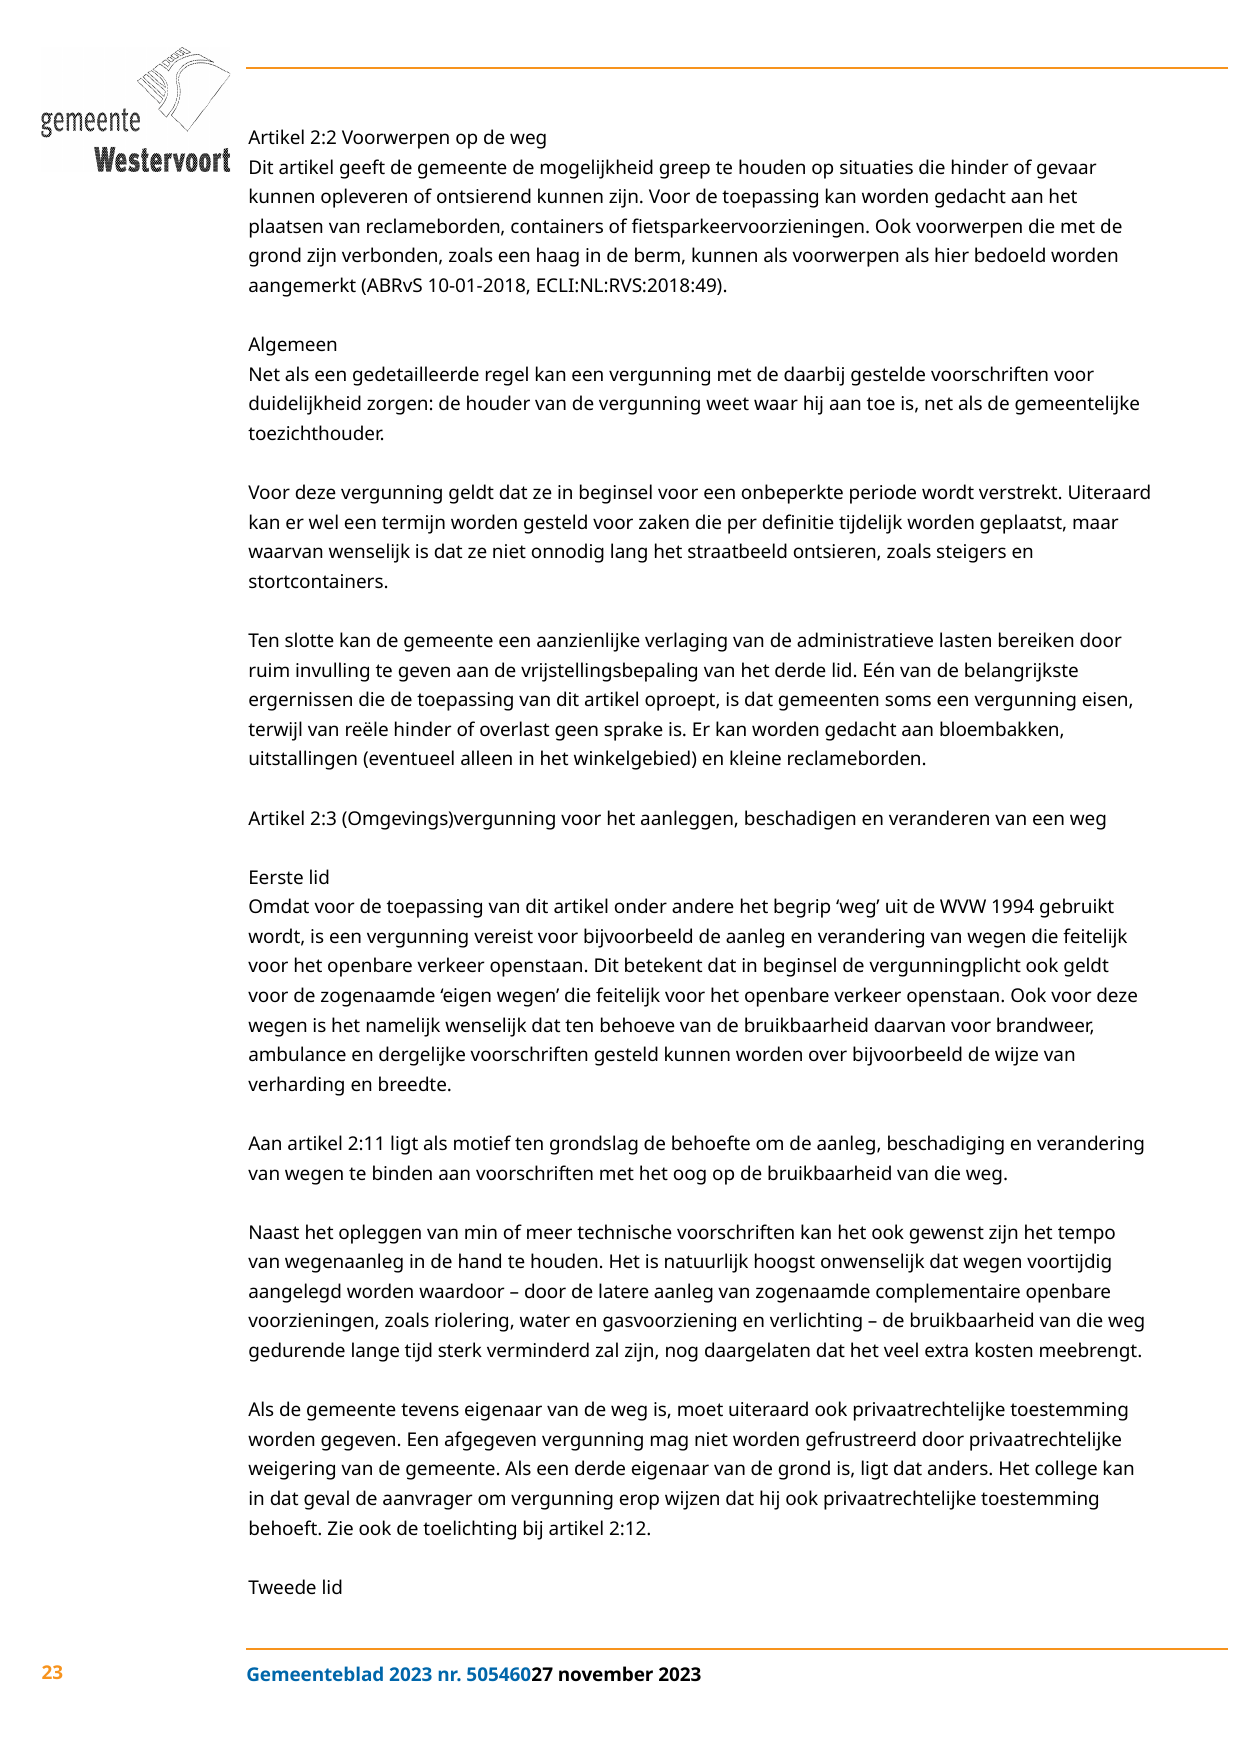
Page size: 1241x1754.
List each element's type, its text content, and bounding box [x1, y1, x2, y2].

text Algemeen [248, 331, 1152, 357]
text Naast het opleggen van min of meer technische voorschriften kan het ook gewenst zijn het tempo van wegenaanleg in de hand te houden. Het is natuurlijk hoogst onwenselijk dat wegen voortijdig aangelegd worden waardoor – door de latere aanleg van zogenaamde complementaire openbare voorzieningen, zoals riolering, water en gasvoorziening en verlichting – de bruikbaarheid van die weg gedurende lange tijd sterk verminderd zal zijn, nog daargelaten dat het veel extra kosten meebrengt. [248, 1219, 1152, 1363]
text Eerste lid [248, 864, 1152, 890]
text Ten slotte kan de gemeente een aanzienlijke verlaging van de administratieve lasten bereiken door ruim invulling te geven aan de vrijstellingsbepaling van het derde lid. Eén van de belangrijkste ergernissen die de toepassing van dit artikel oproept, is dat gemeenten soms een vergunning eisen, terwijl van reële hinder of overlast geen sprake is. Er kan worden gedacht aan bloembakken, uitstallingen (eventueel alleen in het winkelgebied) en kleine reclameborden. [248, 627, 1152, 771]
text Omdat voor de toepassing van dit artikel onder andere het begrip ‘weg’ uit de WVW 1994 gebruikt wordt, is een vergunning vereist voor bijvoorbeeld de aanleg en verandering van wegen die feitelijk voor het openbare verkeer openstaan. Dit betekent dat in beginsel de vergunningplicht ook geldt voor de zogenaamde ‘eigen wegen’ die feitelijk voor het openbare verkeer openstaan. Ook voor deze wegen is het namelijk wenselijk dat ten behoeve van de bruikbaarheid daarvan voor brandweer, ambulance en dergelijke voorschriften gesteld kunnen worden over bijvoorbeeld de wijze van verharding en breedte. [248, 893, 1152, 1097]
text Artikel 2:2 Voorwerpen op de weg [248, 124, 1152, 150]
text Als de gemeente tevens eigenaar van de weg is, moet uiteraard ook privaatrechtelijke toestemming worden gegeven. Een afgegeven vergunning mag niet worden gefrustreerd door privaatrechtelijke weigering van de gemeente. Als een derde eigenaar van de grond is, ligt dat anders. Het college kan in dat geval de aanvrager om vergunning erop wijzen dat hij ook privaatrechtelijke toestemming behoeft. Zie ook de toelichting bij artikel 2:12. [248, 1396, 1152, 1541]
text Artikel 2:3 (Omgevings)vergunning voor het aanleggen, beschadigen en veranderen van een weg [248, 805, 1152, 831]
text Voor deze vergunning geldt dat ze in beginsel voor een onbeperkte periode wordt verstrekt. Uiteraard kan er wel een termijn worden gesteld voor zaken die per definitie tijdelijk worden geplaatst, maar waarvan wenselijk is dat ze niet onnodig lang het straatbeeld ontsieren, zoals steigers en stortcontainers. [248, 479, 1152, 594]
text Dit artikel geeft de gemeente de mogelijkheid greep te houden op situaties die hinder of gevaar kunnen opleveren of ontsierend kunnen zijn. Voor de toepassing kan worden gedacht aan het plaatsen van reclameborden, containers of fietsparkeervoorzieningen. Ook voorwerpen die met de grond zijn verbonden, zoals een haag in de berm, kunnen als voorwerpen als hier bedoeld worden aangemerkt (ABRvS 10-01-2018, ECLI:NL:RVS:2018:49). [248, 154, 1152, 298]
text Aan artikel 2:11 ligt als motief ten grondslag de behoefte om de aanleg, beschadiging en verandering van wegen te binden aan voorschriften met het oog op de bruikbaarheid van die weg. [248, 1130, 1152, 1186]
picture [41, 47, 231, 172]
text Net als een gedetailleerde regel kan een vergunning met de daarbij gestelde voorschriften voor duidelijkheid zorgen: de houder van de vergunning weet waar hij aan toe is, net als de gemeentelijke toezichthouder. [248, 361, 1152, 446]
text Tweede lid [248, 1574, 1152, 1600]
